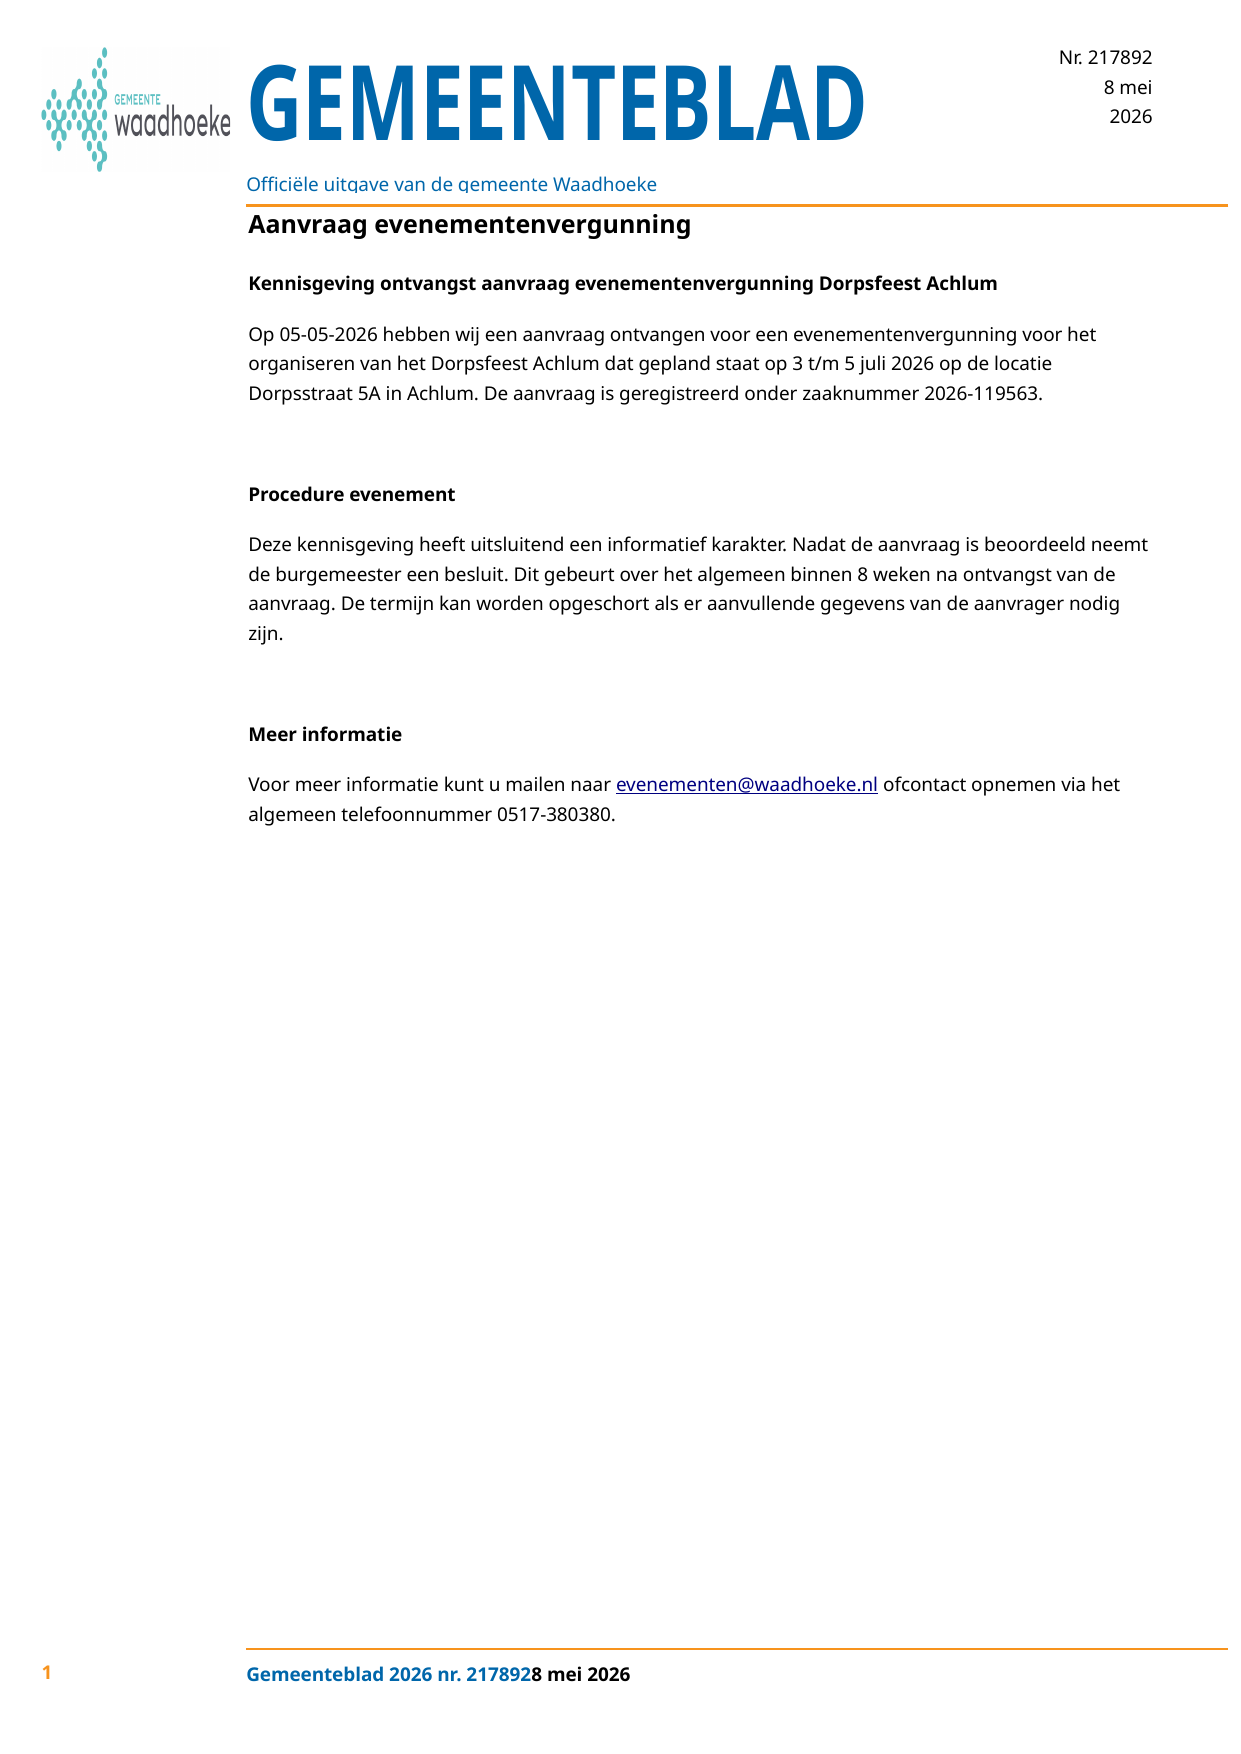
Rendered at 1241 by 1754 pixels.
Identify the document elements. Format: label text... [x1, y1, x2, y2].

text Kennisgeving ontvangst aanvraag evenementenvergunning Dorpsfeest Achlum [248, 270, 1152, 296]
picture [41, 47, 231, 172]
text Deze kennisgeving heeft uitsluitend een informatief karakter. Nadat de aanvraag is beoordeeld neemt de burgemeester een besluit. Dit gebeurt over het algemeen binnen 8 weken na ontvangst van de aanvraag. De termijn kan worden opgeschort als er aanvullende gegevens van de aanvrager nodig zijn. [248, 531, 1152, 646]
text Voor meer informatie kunt u mailen naar evenementen@waadhoeke.nl ofcontact opnemen via het algemeen telefoonnummer 0517-380380. [248, 771, 1152, 826]
text Aanvraag evenementenvergunning [248, 207, 1152, 241]
text Op 05-05-2026 hebben wij een aanvraag ontvangen voor een evenementenvergunning voor het organiseren van het Dorpsfeest Achlum dat gepland staat op 3 t/m 5 juli 2026 op de locatie Dorpsstraat 5A in Achlum. De aanvraag is geregistreerd onder zaaknummer 2026-119563. [248, 321, 1152, 406]
text Procedure evenement [248, 481, 1152, 506]
text Meer informatie [248, 721, 1152, 746]
